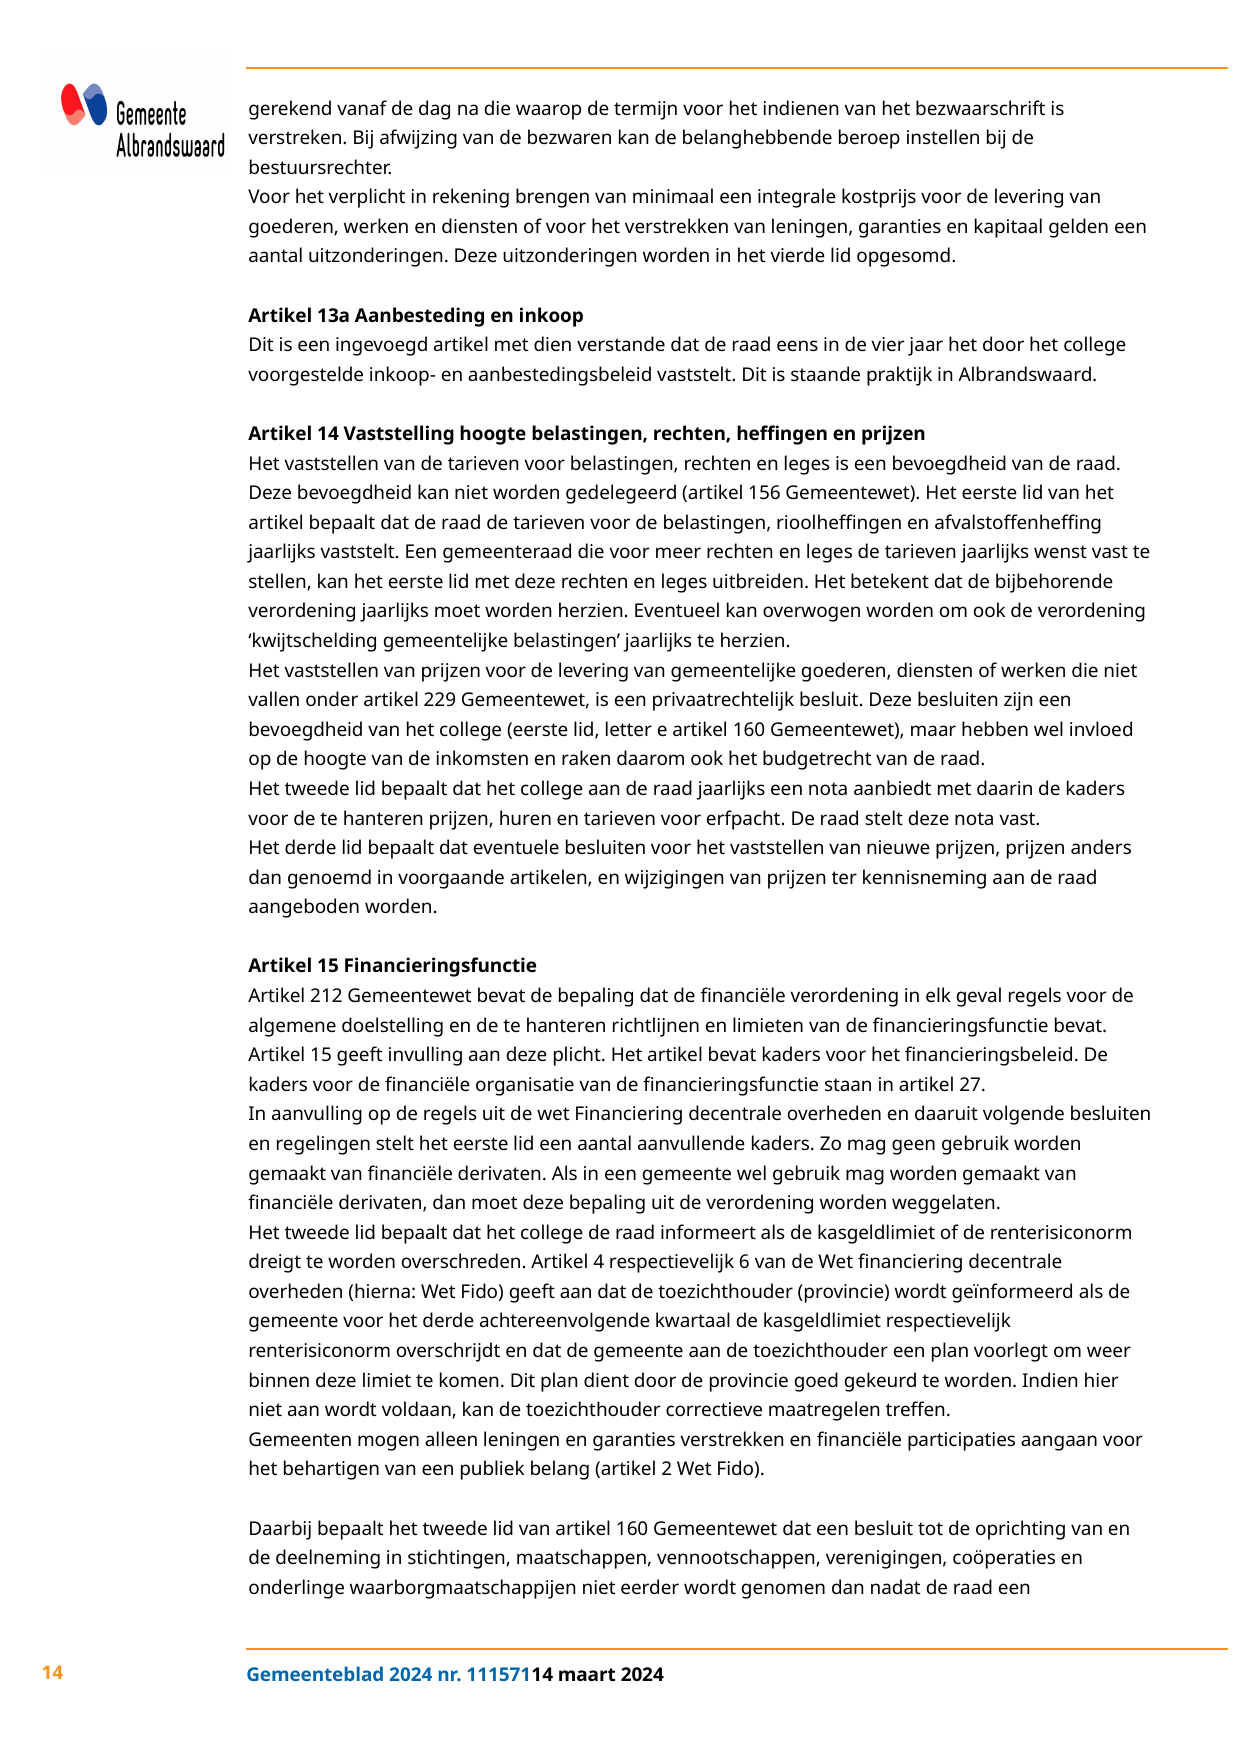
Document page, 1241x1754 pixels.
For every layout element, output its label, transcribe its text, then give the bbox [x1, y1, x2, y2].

text Het vaststellen van prijzen voor de levering van gemeentelijke goederen, diensten of werken die niet vallen onder artikel 229 Gemeentewet, is een privaatrechtelijk besluit. Deze besluiten zijn een bevoegdheid van het college (eerste lid, letter e artikel 160 Gemeentewet), maar hebben wel invloed op de hoogte van de inkomsten en raken daarom ook het budgetrecht van de raad. [248, 657, 1152, 771]
text Dit is een ingevoegd artikel met dien verstande dat de raad eens in de vier jaar het door het college voorgestelde inkoop- en aanbestedingsbeleid vaststelt. Dit is staande praktijk in Albrandswaard. [248, 331, 1152, 387]
text Het tweede lid bepaalt dat het college aan de raad jaarlijks een nota aanbiedt met daarin de kaders voor de te hanteren prijzen, huren en tarieven voor erfpacht. De raad stelt deze nota vast. [248, 775, 1152, 831]
text Het tweede lid bepaalt dat het college de raad informeert als de kasgeldlimiet of de renterisiconorm dreigt te worden overschreden. Artikel 4 respectievelijk 6 van de Wet financiering decentrale overheden (hierna: Wet Fido) geeft aan dat de toezichthouder (provincie) wordt geïnformeerd als de gemeente voor het derde achtereenvolgende kwartaal de kasgeldlimiet respectievelijk renterisiconorm overschrijdt en dat de gemeente aan de toezichthouder een plan voorlegt om weer binnen deze limiet te komen. Dit plan dient door de provincie goed gekeurd te worden. Indien hier niet aan wordt voldaan, kan de toezichthouder correctieve maatregelen treffen. [248, 1219, 1152, 1422]
text Daarbij bepaalt het tweede lid van artikel 160 Gemeentewet dat een besluit tot de oprichting van en de deelneming in stichtingen, maatschappen, vennootschappen, verenigingen, coöperaties en onderlinge waarborgmaatschappijen niet eerder wordt genomen dan nadat de raad een [248, 1515, 1152, 1600]
picture [41, 47, 231, 172]
text Artikel 212 Gemeentewet bevat de bepaling dat de financiële verordening in elk geval regels voor de algemene doelstelling en de te hanteren richtlijnen en limieten van de financieringsfunctie bevat. Artikel 15 geeft invulling aan deze plicht. Het artikel bevat kaders voor het financieringsbeleid. De kaders voor de financiële organisatie van de financieringsfunctie staan in artikel 27. [248, 982, 1152, 1097]
text Gemeenten mogen alleen leningen en garanties verstrekken en financiële participaties aangaan voor het behartigen van een publiek belang (artikel 2 Wet Fido). [248, 1426, 1152, 1481]
text Het vaststellen van de tarieven voor belastingen, rechten en leges is een bevoegdheid van de raad. Deze bevoegdheid kan niet worden gedelegeerd (artikel 156 Gemeentewet). Het eerste lid van het artikel bepaalt dat de raad de tarieven voor de belastingen, rioolheffingen en afvalstoffenheffing jaarlijks vaststelt. Een gemeenteraad die voor meer rechten en leges de tarieven jaarlijks wenst vast te stellen, kan het eerste lid met deze rechten en leges uitbreiden. Het betekent dat de bijbehorende verordening jaarlijks moet worden herzien. Eventueel kan overwogen worden om ook de verordening ‘kwijtschelding gemeentelijke belastingen’ jaarlijks te herzien. [248, 450, 1152, 653]
text gerekend vanaf de dag na die waarop de termijn voor het indienen van het bezwaarschrift is verstreken. Bij afwijzing van de bezwaren kan de belanghebbende beroep instellen bij de bestuursrechter. [248, 95, 1152, 180]
text Voor het verplicht in rekening brengen van minimaal een integrale kostprijs voor de levering van goederen, werken en diensten of voor het verstrekken van leningen, garanties en kapitaal gelden een aantal uitzonderingen. Deze uitzonderingen worden in het vierde lid opgesomd. [248, 183, 1152, 268]
text Het derde lid bepaalt dat eventuele besluiten voor het vaststellen van nieuwe prijzen, prijzen anders dan genoemd in voorgaande artikelen, en wijzigingen van prijzen ter kennisneming aan de raad aangeboden worden. [248, 834, 1152, 919]
text Artikel 13a Aanbesteding en inkoop [248, 302, 1152, 328]
text In aanvulling op de regels uit de wet Financiering decentrale overheden en daaruit volgende besluiten en regelingen stelt het eerste lid een aantal aanvullende kaders. Zo mag geen gebruik worden gemaakt van financiële derivaten. Als in een gemeente wel gebruik mag worden gemaakt van financiële derivaten, dan moet deze bepaling uit de verordening worden weggelaten. [248, 1101, 1152, 1215]
text Artikel 14 Vaststelling hoogte belastingen, rechten, heffingen en prijzen [248, 420, 1152, 446]
text Artikel 15 Financieringsfunctie [248, 953, 1152, 978]
